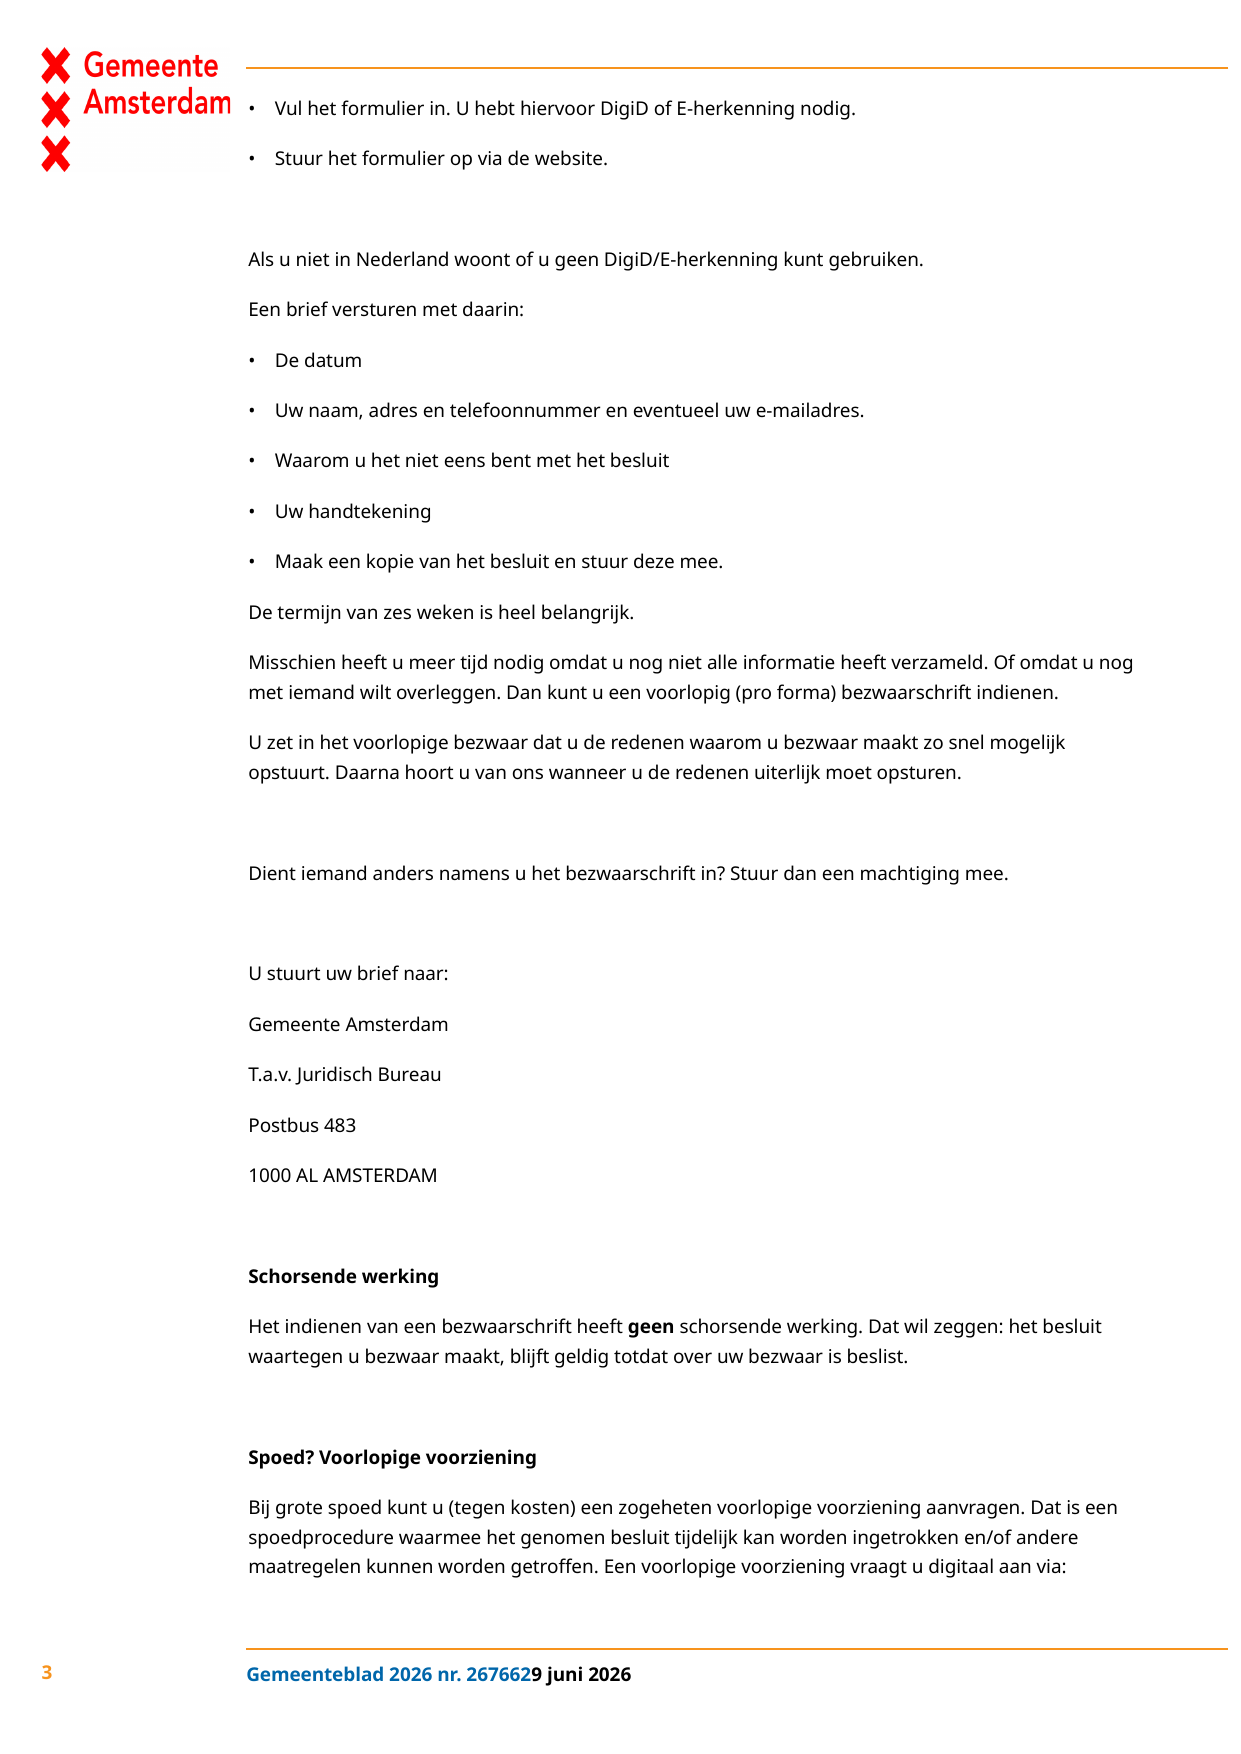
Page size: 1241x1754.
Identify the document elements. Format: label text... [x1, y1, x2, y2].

text • Uw naam, adres en telefoonnummer en eventueel uw e-mailadres. [248, 397, 1152, 423]
text T.a.v. Juridisch Bureau [248, 1061, 1152, 1087]
text Gemeente Amsterdam [248, 1011, 1152, 1037]
text De termijn van zes weken is heel belangrijk. [248, 599, 1152, 625]
text Dient iemand anders namens u het bezwaarschrift in? Stuur dan een machtiging mee. [248, 860, 1152, 886]
text • Waarom u het niet eens bent met het besluit [248, 448, 1152, 473]
text Misschien heeft u meer tijd nodig omdat u nog niet alle informatie heeft verzameld. Of omdat u nog met iemand wilt overleggen. Dan kunt u een voorlopig (pro forma) bezwaarschrift indienen. [248, 649, 1152, 705]
text U stuurt uw brief naar: [248, 961, 1152, 986]
text • De datum [248, 347, 1152, 373]
text Het indienen van een bezwaarschrift heeft geen schorsende werking. Dat wil zeggen: het besluit waartegen u bezwaar maakt, blijft geldig totdat over uw bezwaar is beslist. [248, 1313, 1152, 1369]
text U zet in het voorlopige bezwaar dat u de redenen waarom u bezwaar maakt zo snel mogelijk opstuurt. Daarna hoort u van ons wanneer u de redenen uiterlijk moet opsturen. [248, 729, 1152, 785]
text 1000 AL AMSTERDAM [248, 1162, 1152, 1188]
text Als u niet in Nederland woont of u geen DigiD/E-herkenning kunt gebruiken. [248, 246, 1152, 272]
text • Stuur het formulier op via de website. [248, 145, 1152, 171]
text Een brief versturen met daarin: [248, 296, 1152, 322]
text Schorsende werking [248, 1263, 1152, 1289]
text Bij grote spoed kunt u (tegen kosten) een zogeheten voorlopige voorziening aanvragen. Dat is een spoedprocedure waarmee het genomen besluit tijdelijk kan worden ingetrokken en/of andere maatregelen kunnen worden getroffen. Een voorlopige voorziening vraagt u digitaal aan via: [248, 1494, 1152, 1579]
text Postbus 483 [248, 1112, 1152, 1138]
picture [41, 47, 231, 172]
text • Vul het formulier in. U hebt hiervoor DigiD of E-herkenning nodig. [248, 95, 1152, 121]
text • Maak een kopie van het besluit en stuur deze mee. [248, 548, 1152, 574]
text Spoed? Voorlopige voorziening [248, 1444, 1152, 1470]
text • Uw handtekening [248, 498, 1152, 524]
